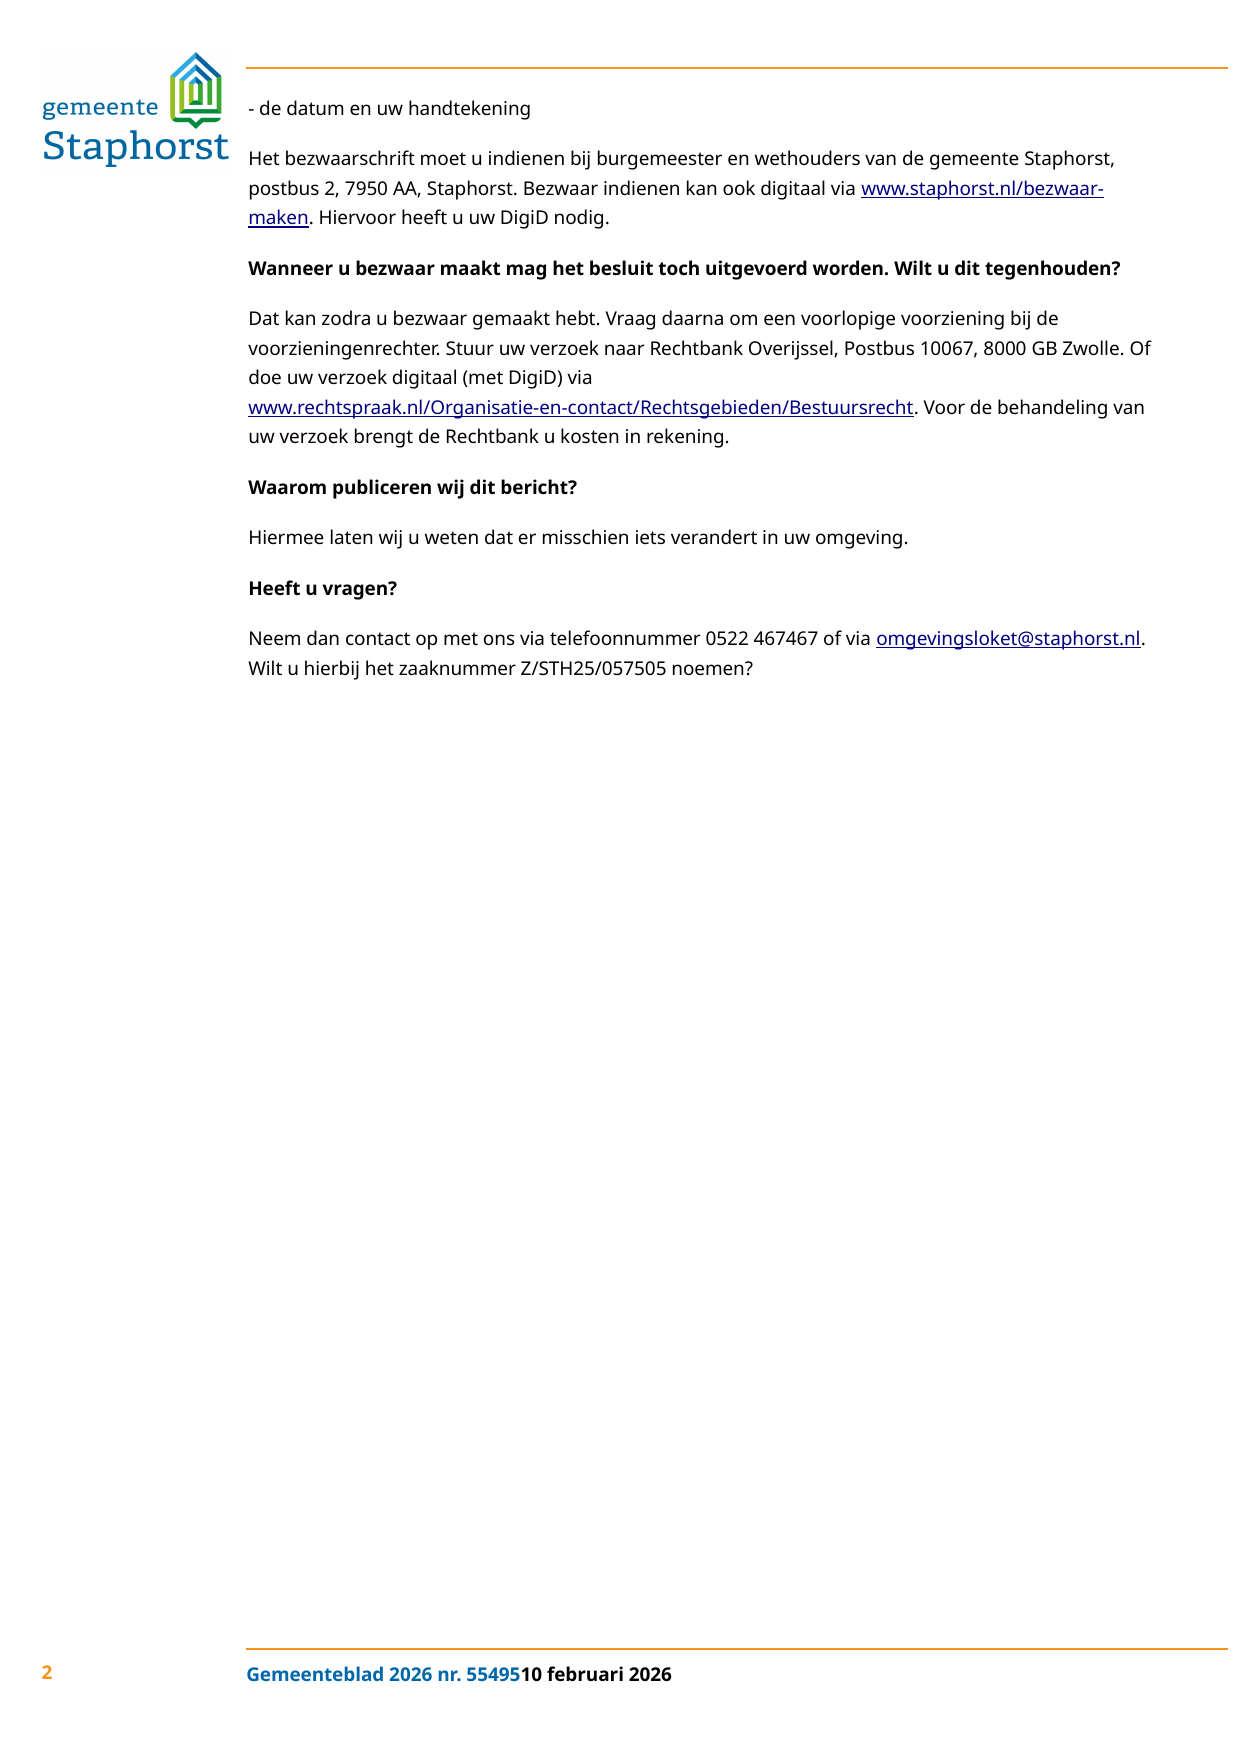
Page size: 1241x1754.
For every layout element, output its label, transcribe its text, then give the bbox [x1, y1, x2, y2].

text Hiermee laten wij u weten dat er misschien iets verandert in uw omgeving. [248, 524, 1152, 550]
text Heeft u vragen? [248, 575, 1152, 601]
text - de datum en uw handtekening [248, 95, 1152, 121]
text Het bezwaarschrift moet u indienen bij burgemeester en wethouders van de gemeente Staphorst, postbus 2, 7950 AA, Staphorst. Bezwaar indienen kan ook digitaal via www.staphorst.nl/bezwaar-maken. Hiervoor heeft u uw DigiD nodig. [248, 145, 1152, 230]
text Dat kan zodra u bezwaar gemaakt hebt. Vraag daarna om een voorlopige voorziening bij de voorzieningenrechter. Stuur uw verzoek naar Rechtbank Overijssel, Postbus 10067, 8000 GB Zwolle. Of doe uw verzoek digitaal (met DigiD) via www.rechtspraak.nl/Organisatie-en-contact/Rechtsgebieden/Bestuursrecht. Voor de behandeling van uw verzoek brengt de Rechtbank u kosten in rekening. [248, 305, 1152, 449]
text Waarom publiceren wij dit bericht? [248, 474, 1152, 500]
picture [41, 47, 231, 172]
text Wanneer u bezwaar maakt mag het besluit toch uitgevoerd worden. Wilt u dit tegenhouden? [248, 255, 1152, 281]
text Neem dan contact op met ons via telefoonnummer 0522 467467 of via omgevingsloket@staphorst.nl. Wilt u hierbij het zaaknummer Z/STH25/057505 noemen? [248, 625, 1152, 681]
